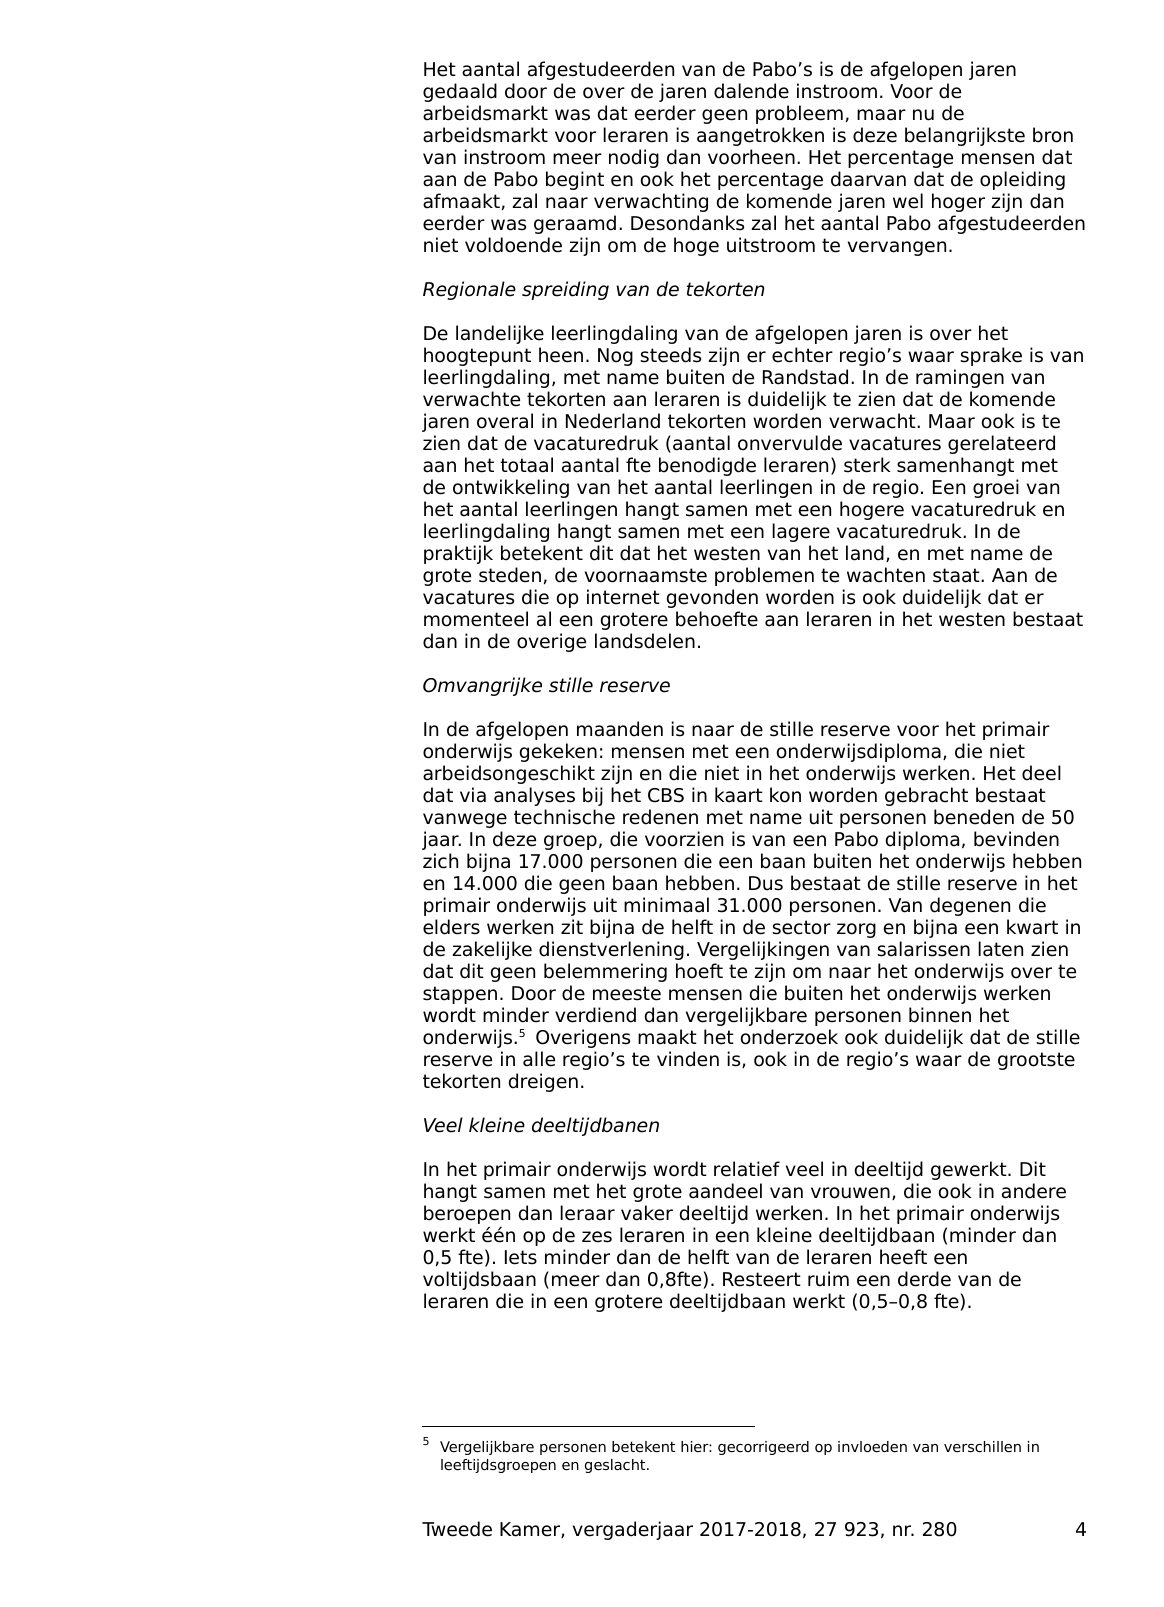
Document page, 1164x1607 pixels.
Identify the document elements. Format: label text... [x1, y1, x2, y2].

text In de afgelopen maanden is naar de stille reserve voor het primair onderwijs gekeken: mensen met een onderwijsdiploma, die niet arbeidsongeschikt zijn en die niet in het onderwijs werken. Het deel dat via analyses bij het CBS in kaart kon worden gebracht bestaat vanwege technische redenen met name uit personen beneden de 50 jaar. In deze groep, die voorzien is van een Pabo diploma, bevinden zich bijna 17.000 personen die een baan buiten het onderwijs hebben en 14.000 die geen baan hebben. Dus bestaat de stille reserve in het primair onderwijs uit minimaal 31.000 personen. Van degenen die elders werken zit bijna de helft in de sector zorg en bijna een kwart in de zakelijke dienstverlening. Vergelijkingen van salarissen laten zien dat dit geen belemmering hoeft te zijn om naar het onderwijs over te stappen. Door de meeste mensen die buiten het onderwijs werken wordt minder verdiend dan vergelijkbare personen binnen het onderwijs. Overigens maakt het onderzoek ook duidelijk dat de stille reserve in alle regio’s te vinden is, ook in de regio’s waar de grootste tekorten dreigen. [422, 719, 1087, 1093]
text De landelijke leerlingdaling van de afgelopen jaren is over het hoogtepunt heen. Nog steeds zijn er echter regio’s waar sprake is van leerlingdaling, met name buiten de Randstad. In de ramingen van verwachte tekorten aan leraren is duidelijk te zien dat de komende jaren overal in Nederland tekorten worden verwacht. Maar ook is te zien dat de vacaturedruk (aantal onvervulde vacatures gerelateerd aan het totaal aantal fte benodigde leraren) sterk samenhangt met de ontwikkeling van het aantal leerlingen in de regio. Een groei van het aantal leerlingen hangt samen met een hogere vacaturedruk en leerlingdaling hangt samen met een lagere vacaturedruk. In de praktijk betekent dit dat het westen van het land, en met name de grote steden, de voornaamste problemen te wachten staat. Aan de vacatures die op internet gevonden worden is ook duidelijk dat er momenteel al een grotere behoefte aan leraren in het westen bestaat dan in de overige landsdelen. [422, 323, 1087, 653]
subtitle Veel kleine deeltijdbanen [422, 1115, 1087, 1137]
subtitle Omvangrijke stille reserve [422, 675, 1087, 697]
text Vergelijkbare personen betekent hier: gecorrigeerd op invloeden van verschillen in leeftijdsgroepen en geslacht. [422, 1435, 1087, 1474]
text In het primair onderwijs wordt relatief veel in deeltijd gewerkt. Dit hangt samen met het grote aandeel van vrouwen, die ook in andere beroepen dan leraar vaker deeltijd werken. In het primair onderwijs werkt één op de zes leraren in een kleine deeltijdbaan (minder dan 0,5 fte). Iets minder dan de helft van de leraren heeft een voltijdsbaan (meer dan 0,8fte). Resteert ruim een derde van de leraren die in een grotere deeltijdbaan werkt (0,5–0,8 fte). [422, 1159, 1087, 1313]
text Het aantal afgestudeerden van de Pabo’s is de afgelopen jaren gedaald door de over de jaren dalende instroom. Voor de arbeidsmarkt was dat eerder geen probleem, maar nu de arbeidsmarkt voor leraren is aangetrokken is deze belangrijkste bron van instroom meer nodig dan voorheen. Het percentage mensen dat aan de Pabo begint en ook het percentage daarvan dat de opleiding afmaakt, zal naar verwachting de komende jaren wel hoger zijn dan eerder was geraamd. Desondanks zal het aantal Pabo afgestudeerden niet voldoende zijn om de hoge uitstroom te vervangen. [422, 59, 1087, 257]
subtitle Regionale spreiding van de tekorten [422, 279, 1087, 301]
